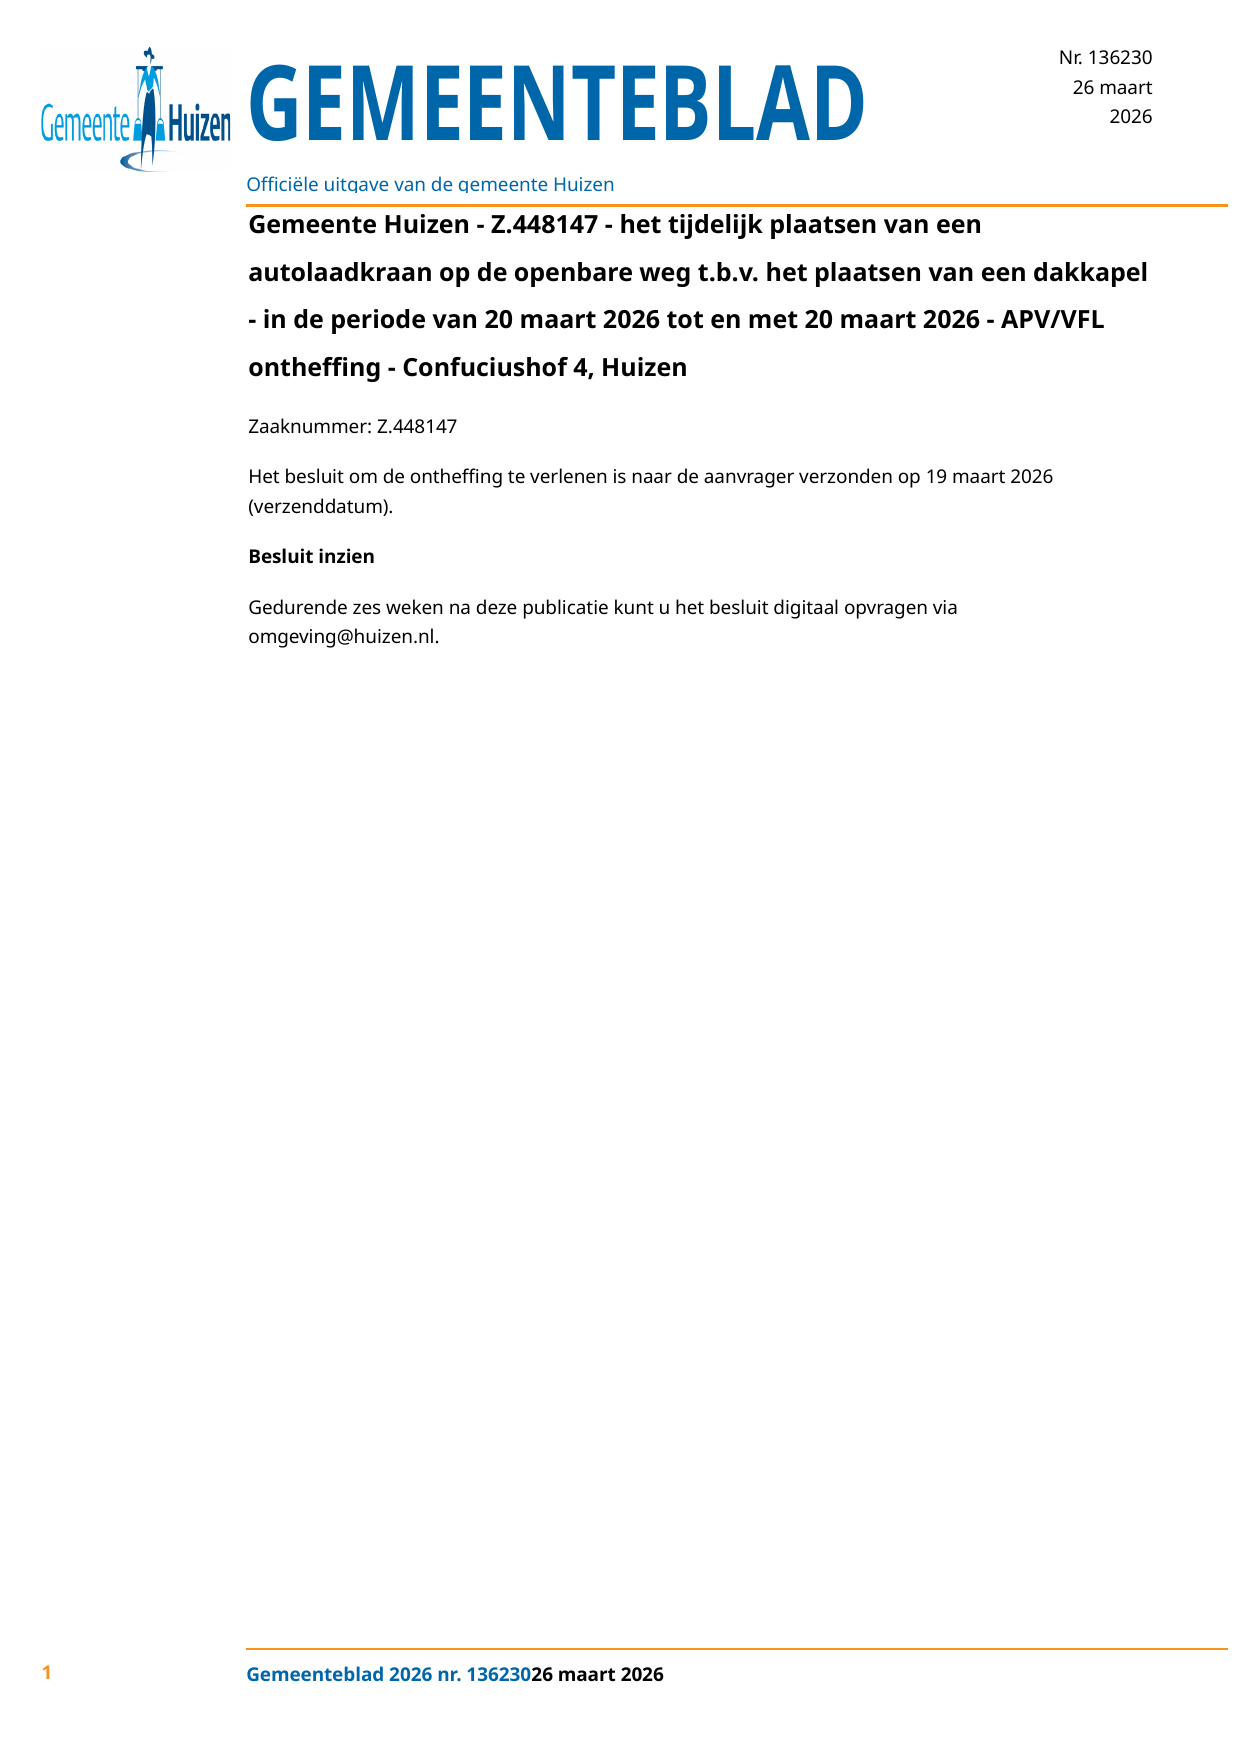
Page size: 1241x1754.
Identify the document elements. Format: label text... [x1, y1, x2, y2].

text Besluit inzien [248, 543, 1152, 569]
text Het besluit om de ontheffing te verlenen is naar de aanvrager verzonden op 19 maart 2026 (verzenddatum). [248, 463, 1152, 519]
text Gemeente Huizen - Z.448147 - het tijdelijk plaatsen van een autolaadkraan op de openbare weg t.b.v. het plaatsen van een dakkapel - in de periode van 20 maart 2026 tot en met 20 maart 2026 - APV/VFL ontheffing - Confuciushof 4, Huizen [248, 207, 1152, 384]
picture [41, 47, 231, 172]
text Zaaknummer: Z.448147 [248, 413, 1152, 439]
text Gedurende zes weken na deze publicatie kunt u het besluit digitaal opvragen via omgeving@huizen.nl. [248, 594, 1152, 649]
